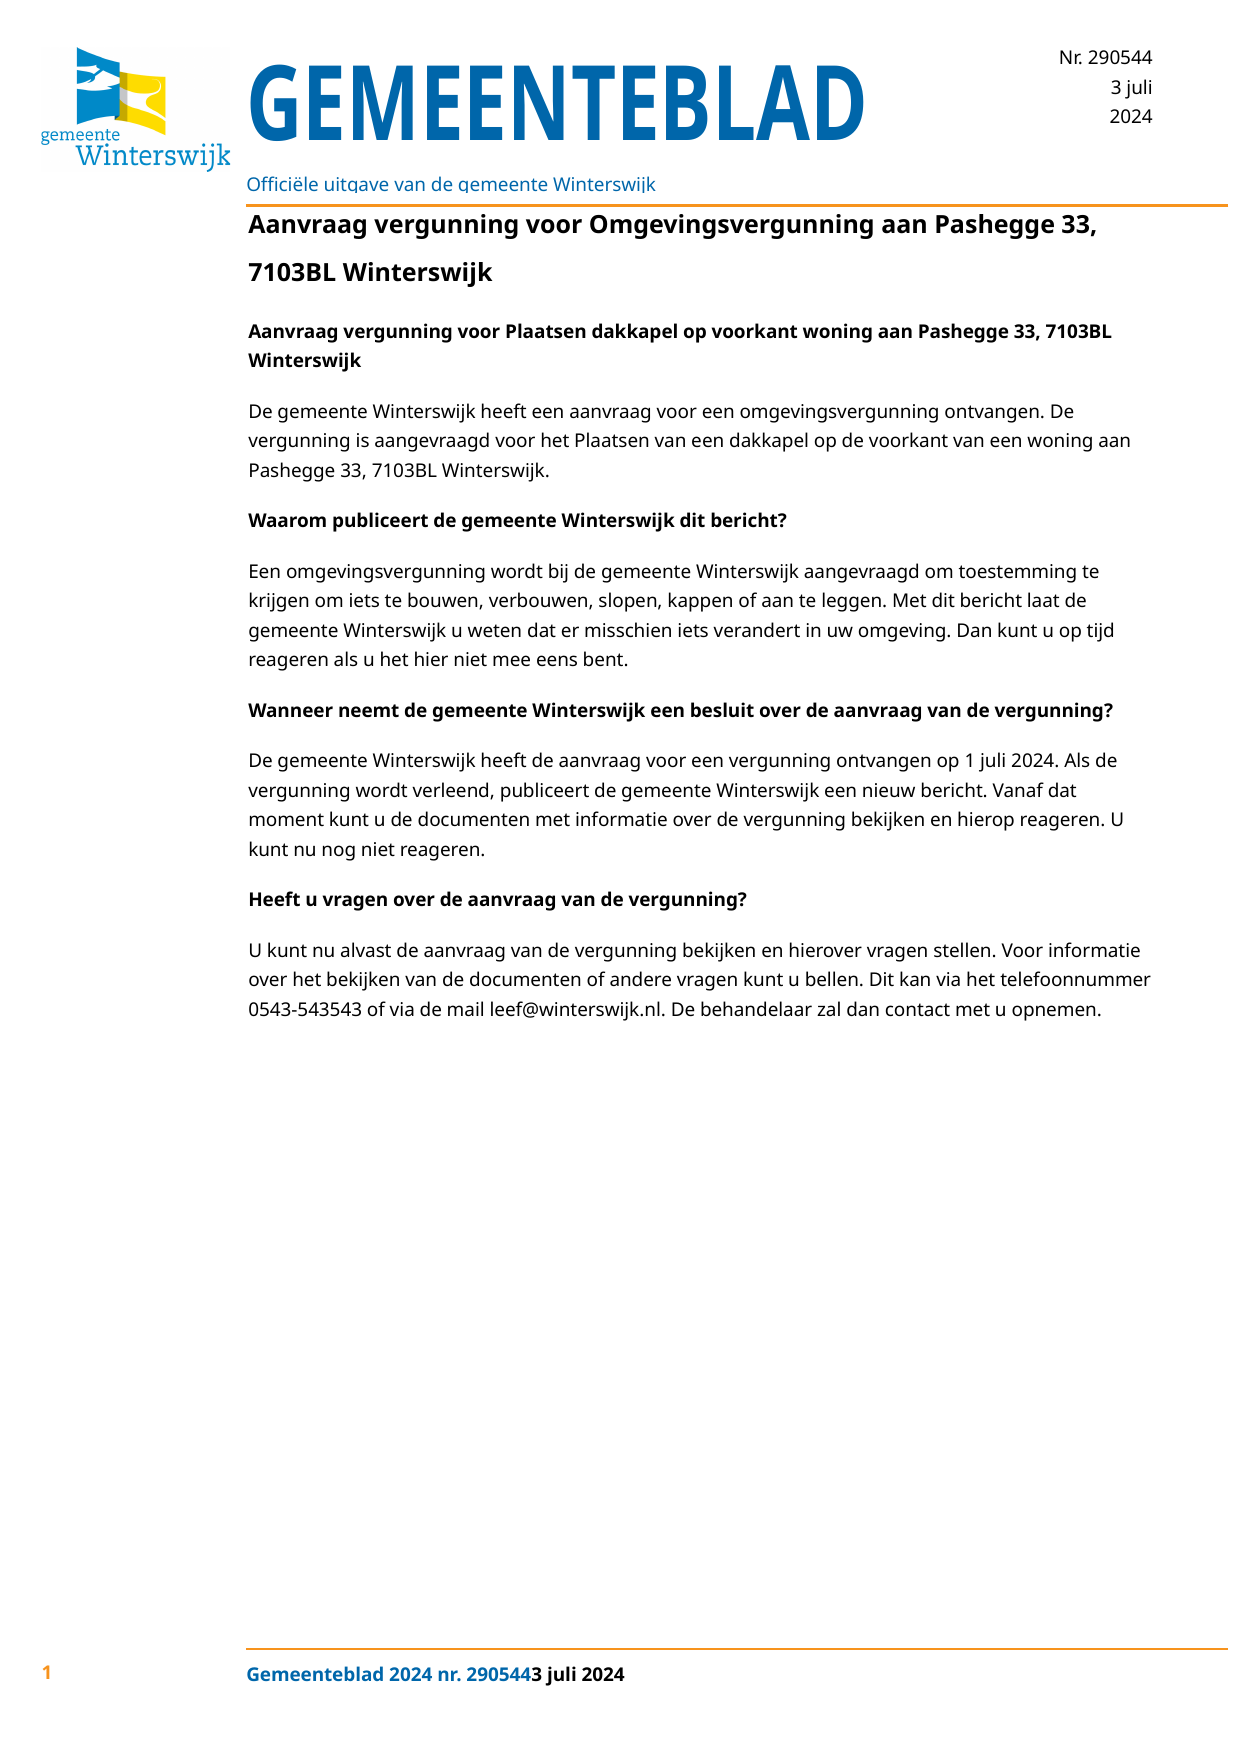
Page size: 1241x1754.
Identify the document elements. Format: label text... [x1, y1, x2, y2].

picture [225, 153, 231, 162]
text Heeft u vragen over de aanvraag van de vergunning? [248, 887, 1152, 912]
text De gemeente Winterswijk heeft de aanvraag voor een vergunning ontvangen op 1 juli 2024. Als de vergunning wordt verleend, publiceert de gemeente Winterswijk een nieuw bericht. Vanaf dat moment kunt u de documenten met informatie over de vergunning bekijken en hierop reageren. U kunt nu nog niet reageren. [248, 747, 1152, 862]
text Aanvraag vergunning voor Omgevingsvergunning aan Pashegge 33, 7103BL Winterswijk [248, 207, 1152, 288]
text U kunt nu alvast de aanvraag van de vergunning bekijken en hierover vragen stellen. Voor informatie over het bekijken van de documenten of andere vragen kunt u bellen. Dit kan via het telefoonnummer 0543-543543 of via de mail leef@winterswijk.nl. De behandelaar zal dan contact met u opnemen. [248, 937, 1152, 1022]
text Wanneer neemt de gemeente Winterswijk een besluit over de aanvraag van de vergunning? [248, 697, 1152, 723]
text Waarom publiceert de gemeente Winterswijk dit bericht? [248, 507, 1152, 533]
text Een omgevingsvergunning wordt bij de gemeente Winterswijk aangevraagd om toestemming te krijgen om iets te bouwen, verbouwen, slopen, kappen of aan te leggen. Met dit bericht laat de gemeente Winterswijk u weten dat er misschien iets verandert in uw omgeving. Dan kunt u op tijd reageren als u het hier niet mee eens bent. [248, 558, 1152, 672]
text De gemeente Winterswijk heeft een aanvraag voor een omgevingsvergunning ontvangen. De vergunning is aangevraagd voor het Plaatsen van een dakkapel op de voorkant van een woning aan Pashegge 33, 7103BL Winterswijk. [248, 398, 1152, 483]
text Aanvraag vergunning voor Plaatsen dakkapel op voorkant woning aan Pashegge 33, 7103BL Winterswijk [248, 318, 1152, 373]
picture [41, 47, 231, 172]
